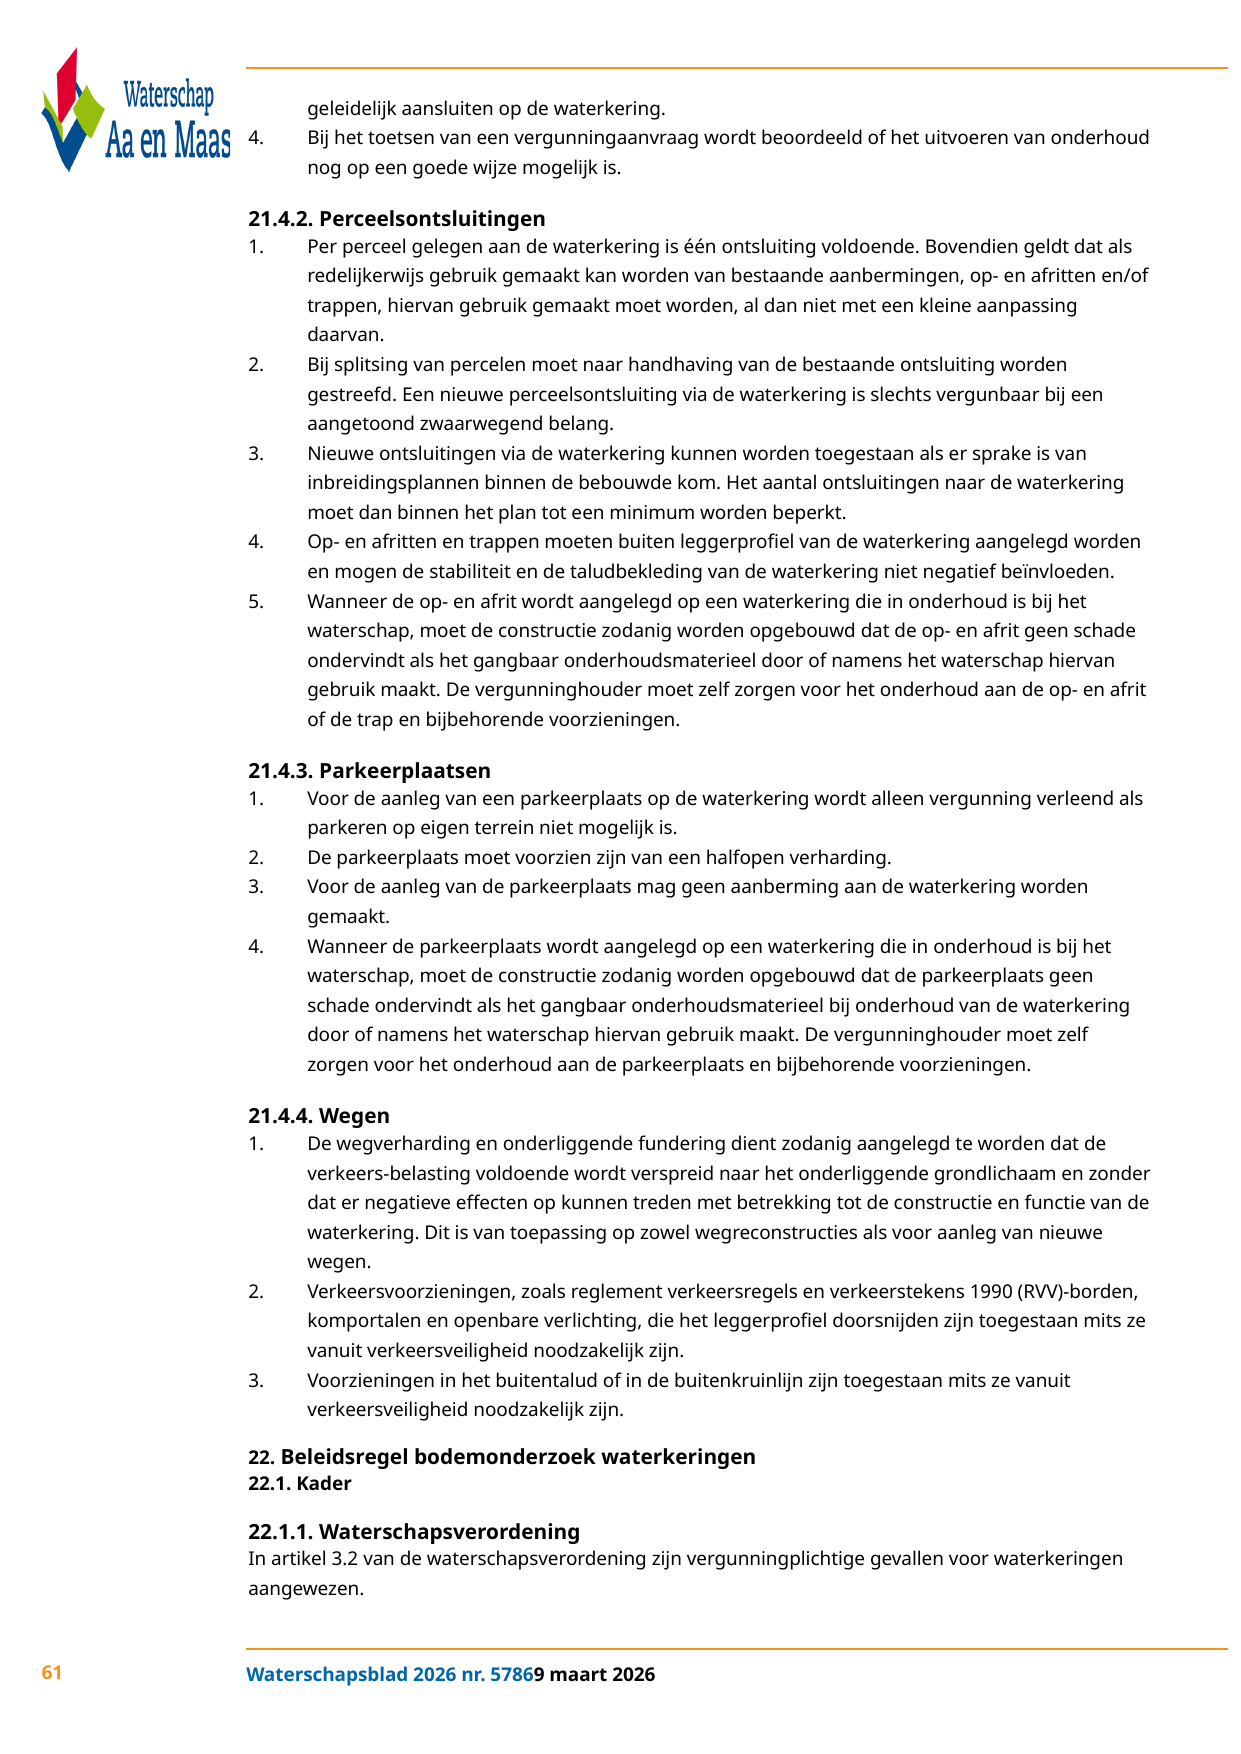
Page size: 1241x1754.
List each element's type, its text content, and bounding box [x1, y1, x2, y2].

list De parkeerplaats moet voorzien zijn van een halfopen verharding. [248, 844, 1152, 870]
list Nieuwe ontsluitingen via de waterkering kunnen worden toegestaan als er sprake is van inbreidingsplannen binnen de bebouwde kom. Het aantal ontsluitingen naar de waterkering moet dan binnen het plan tot een minimum worden beperkt. [248, 440, 1152, 525]
text 21.4.2. Perceelsontsluitingen [248, 204, 1152, 233]
list geleidelijk aansluiten op de waterkering. [248, 95, 1152, 121]
list De wegverharding en onderliggende fundering dient zodanig aangelegd te worden dat de verkeers-belasting voldoende wordt verspreid naar het onderliggende grondlichaam en zonder dat er negatieve effecten op kunnen treden met betrekking tot de constructie en functie van de waterkering. Dit is van toepassing op zowel wegreconstructies als voor aanleg van nieuwe wegen. [248, 1130, 1152, 1274]
list Wanneer de parkeerplaats wordt aangelegd op een waterkering die in onderhoud is bij het waterschap, moet de constructie zodanig worden opgebouwd dat de parkeerplaats geen schade ondervindt als het gangbaar onderhoudsmaterieel bij onderhoud van de waterkering door of namens het waterschap hiervan gebruik maakt. De vergunninghouder moet zelf zorgen voor het onderhoud aan de parkeerplaats en bijbehorende voorzieningen. [248, 933, 1152, 1077]
text 22.1.1. Waterschapsverordening [248, 1517, 1152, 1545]
text In artikel 3.2 van de waterschapsverordening zijn vergunningplichtige gevallen voor waterkeringen aangewezen. [248, 1545, 1152, 1601]
text 22.1. Kader [248, 1470, 1152, 1496]
picture [41, 47, 231, 172]
text 22. Beleidsregel bodemonderzoek waterkeringen [248, 1442, 1152, 1470]
list Voor de aanleg van een parkeerplaats op de waterkering wordt alleen vergunning verleend als parkeren op eigen terrein niet mogelijk is. [248, 785, 1152, 840]
list Per perceel gelegen aan de waterkering is één ontsluiting voldoende. Bovendien geldt dat als redelijkerwijs gebruik gemaakt kan worden van bestaande aanbermingen, op- en afritten en/of trappen, hiervan gebruik gemaakt moet worden, al dan niet met een kleine aanpassing daarvan. [248, 233, 1152, 347]
list Op- en afritten en trappen moeten buiten leggerprofiel van de waterkering aangelegd worden en mogen de stabiliteit en de taludbekleding van de waterkering niet negatief beïnvloeden. [248, 529, 1152, 584]
list Verkeersvoorzieningen, zoals reglement verkeersregels en verkeerstekens 1990 (RVV)-borden, komportalen en openbare verlichting, die het leggerprofiel doorsnijden zijn toegestaan mits ze vanuit verkeersveiligheid noodzakelijk zijn. [248, 1278, 1152, 1363]
list Wanneer de op- en afrit wordt aangelegd op een waterkering die in onderhoud is bij het waterschap, moet de constructie zodanig worden opgebouwd dat de op- en afrit geen schade ondervindt als het gangbaar onderhoudsmaterieel door of namens het waterschap hiervan gebruik maakt. De vergunninghouder moet zelf zorgen voor het onderhoud aan de op- en afrit of de trap en bijbehorende voorzieningen. [248, 588, 1152, 732]
list Voorzieningen in het buitentalud of in de buitenkruinlijn zijn toegestaan mits ze vanuit verkeersveiligheid noodzakelijk zijn. [248, 1367, 1152, 1422]
list Bij splitsing van percelen moet naar handhaving van de bestaande ontsluiting worden gestreefd. Een nieuwe perceelsontsluiting via de waterkering is slechts vergunbaar bij een aangetoond zwaarwegend belang. [248, 351, 1152, 436]
list Voor de aanleg van de parkeerplaats mag geen aanberming aan de waterkering worden gemaakt. [248, 874, 1152, 929]
text 21.4.4. Wegen [248, 1102, 1152, 1130]
list Bij het toetsen van een vergunningaanvraag wordt beoordeeld of het uitvoeren van onderhoud nog op een goede wijze mogelijk is. [248, 124, 1152, 180]
text 21.4.3. Parkeerplaatsen [248, 757, 1152, 785]
